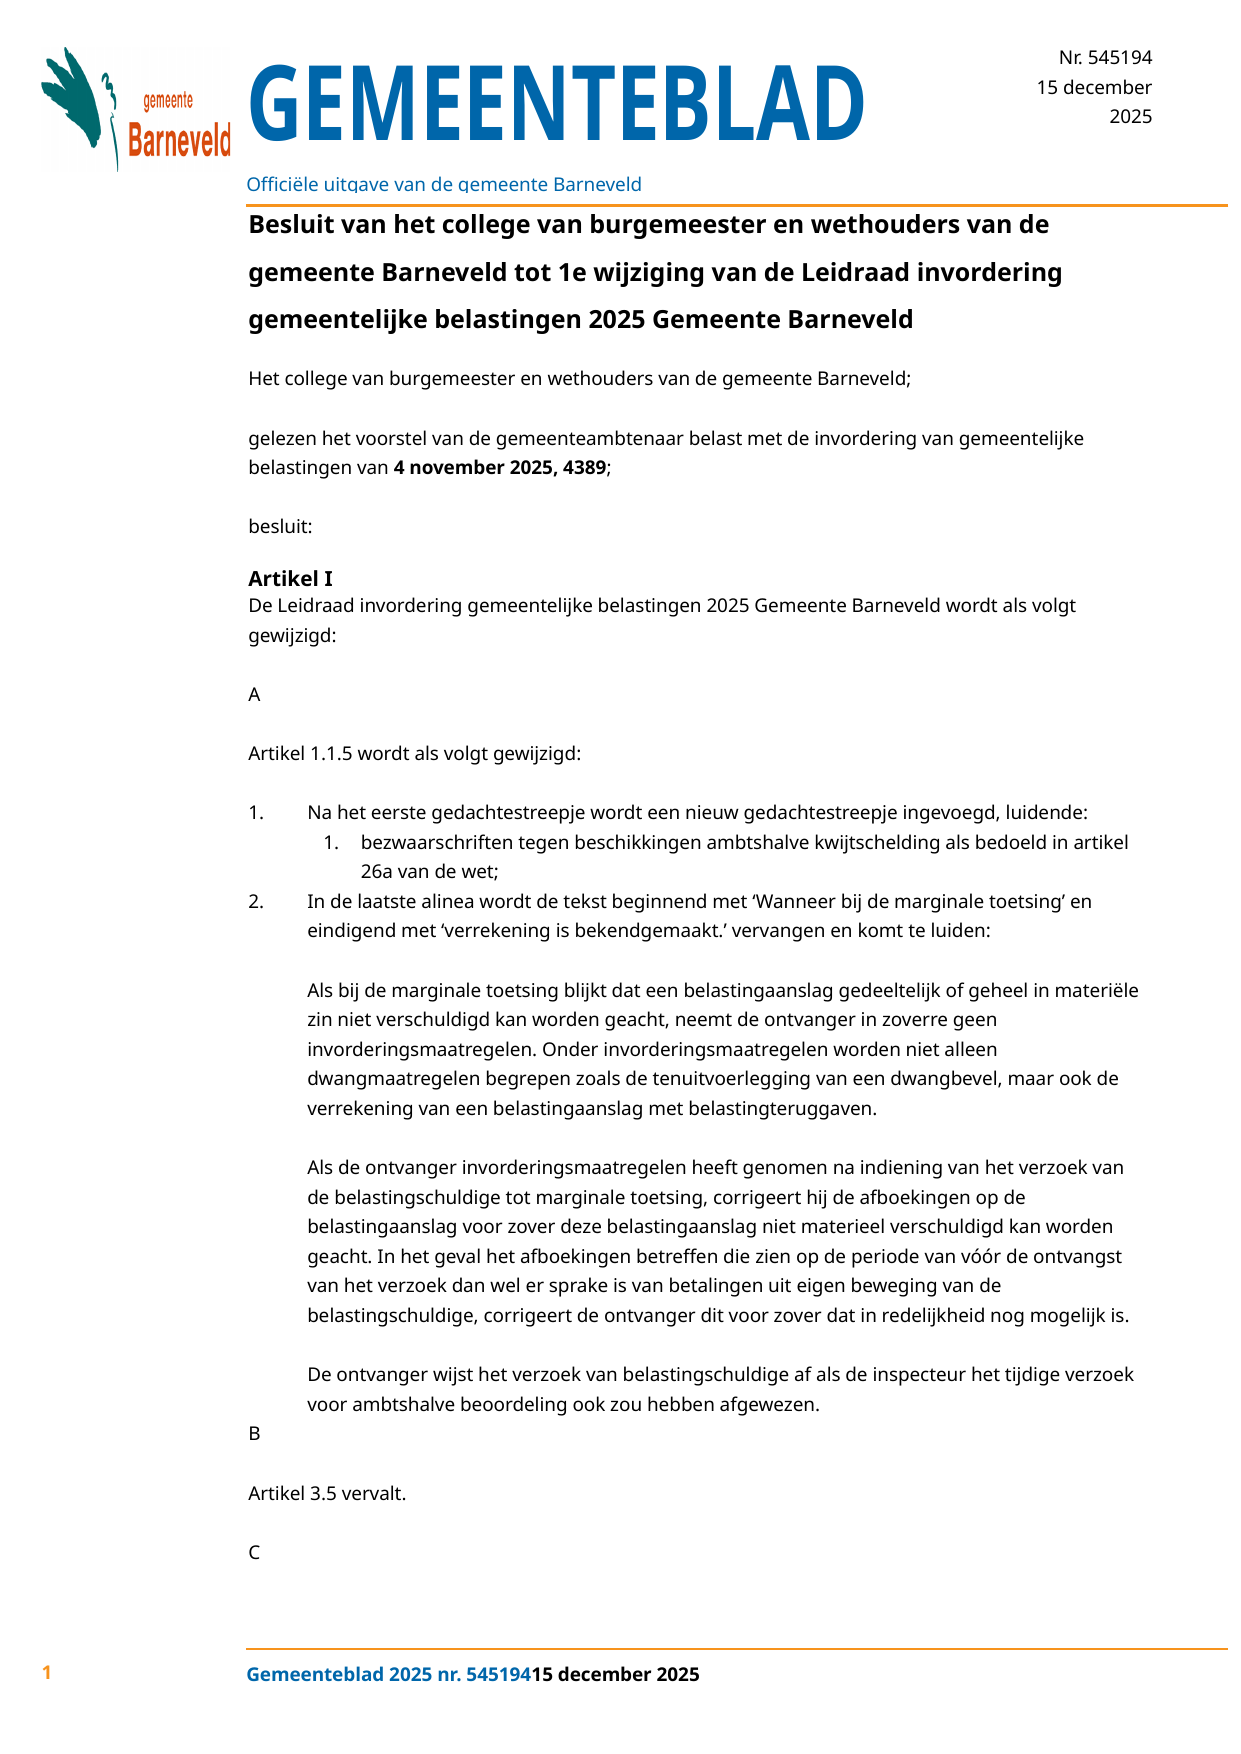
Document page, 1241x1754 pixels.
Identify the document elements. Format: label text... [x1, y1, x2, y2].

list Als de ontvanger invorderingsmaatregelen heeft genomen na indiening van het verzoek van de belastingschuldige tot marginale toetsing, corrigeert hij de afboekingen op de belastingaanslag voor zover deze belastingaanslag niet materieel verschuldigd kan worden geacht. In het geval het afboekingen betreffen die zien op de periode van vóór de ontvangst van het verzoek dan wel er sprake is van betalingen uit eigen beweging van de belastingschuldige, corrigeert de ontvanger dit voor zover dat in redelijkheid nog mogelijk is. [248, 1154, 1152, 1328]
text C [248, 1539, 1152, 1565]
text gelezen het voorstel van de gemeenteambtenaar belast met de invordering van gemeentelijke belastingen van 4 november 2025, 4389; [248, 425, 1152, 480]
list bezwaarschriften tegen beschikkingen ambtshalve kwijtschelding als bedoeld in artikel 26a van de wet; [323, 829, 1152, 884]
text besluit: [248, 513, 1152, 539]
text A [248, 681, 1152, 707]
text B [248, 1421, 1152, 1446]
list Als bij de marginale toetsing blijkt dat een belastingaanslag gedeeltelijk of geheel in materiële zin niet verschuldigd kan worden geacht, neemt de ontvanger in zoverre geen invorderingsmaatregelen. Onder invorderingsmaatregelen worden niet alleen dwangmaatregelen begrepen zoals de tenuitvoerlegging van een dwangbevel, maar ook de verrekening van een belastingaanslag met belastingteruggaven. [248, 977, 1152, 1121]
text Artikel I [248, 564, 1152, 592]
text De Leidraad invordering gemeentelijke belastingen 2025 Gemeente Barneveld wordt als volgt gewijzigd: [248, 592, 1152, 648]
picture [41, 47, 231, 172]
text Het college van burgemeester en wethouders van de gemeente Barneveld; [248, 366, 1152, 391]
text Artikel 3.5 vervalt. [248, 1480, 1152, 1506]
text Artikel 1.1.5 wordt als volgt gewijzigd: [248, 740, 1152, 766]
list De ontvanger wijst het verzoek van belastingschuldige af als de inspecteur het tijdige verzoek voor ambtshalve beoordeling ook zou hebben afgewezen. [248, 1361, 1152, 1417]
list Na het eerste gedachtestreepje wordt een nieuw gedachtestreepje ingevoegd, luidende: [248, 799, 1152, 825]
list In de laatste alinea wordt de tekst beginnend met ‘Wanneer bij de marginale toetsing’ en eindigend met ‘verrekening is bekendgemaakt.’ vervangen en komt te luiden: [248, 888, 1152, 943]
text Besluit van het college van burgemeester en wethouders van de gemeente Barneveld tot 1e wijziging van de Leidraad invordering gemeentelijke belastingen 2025 Gemeente Barneveld [248, 207, 1152, 336]
